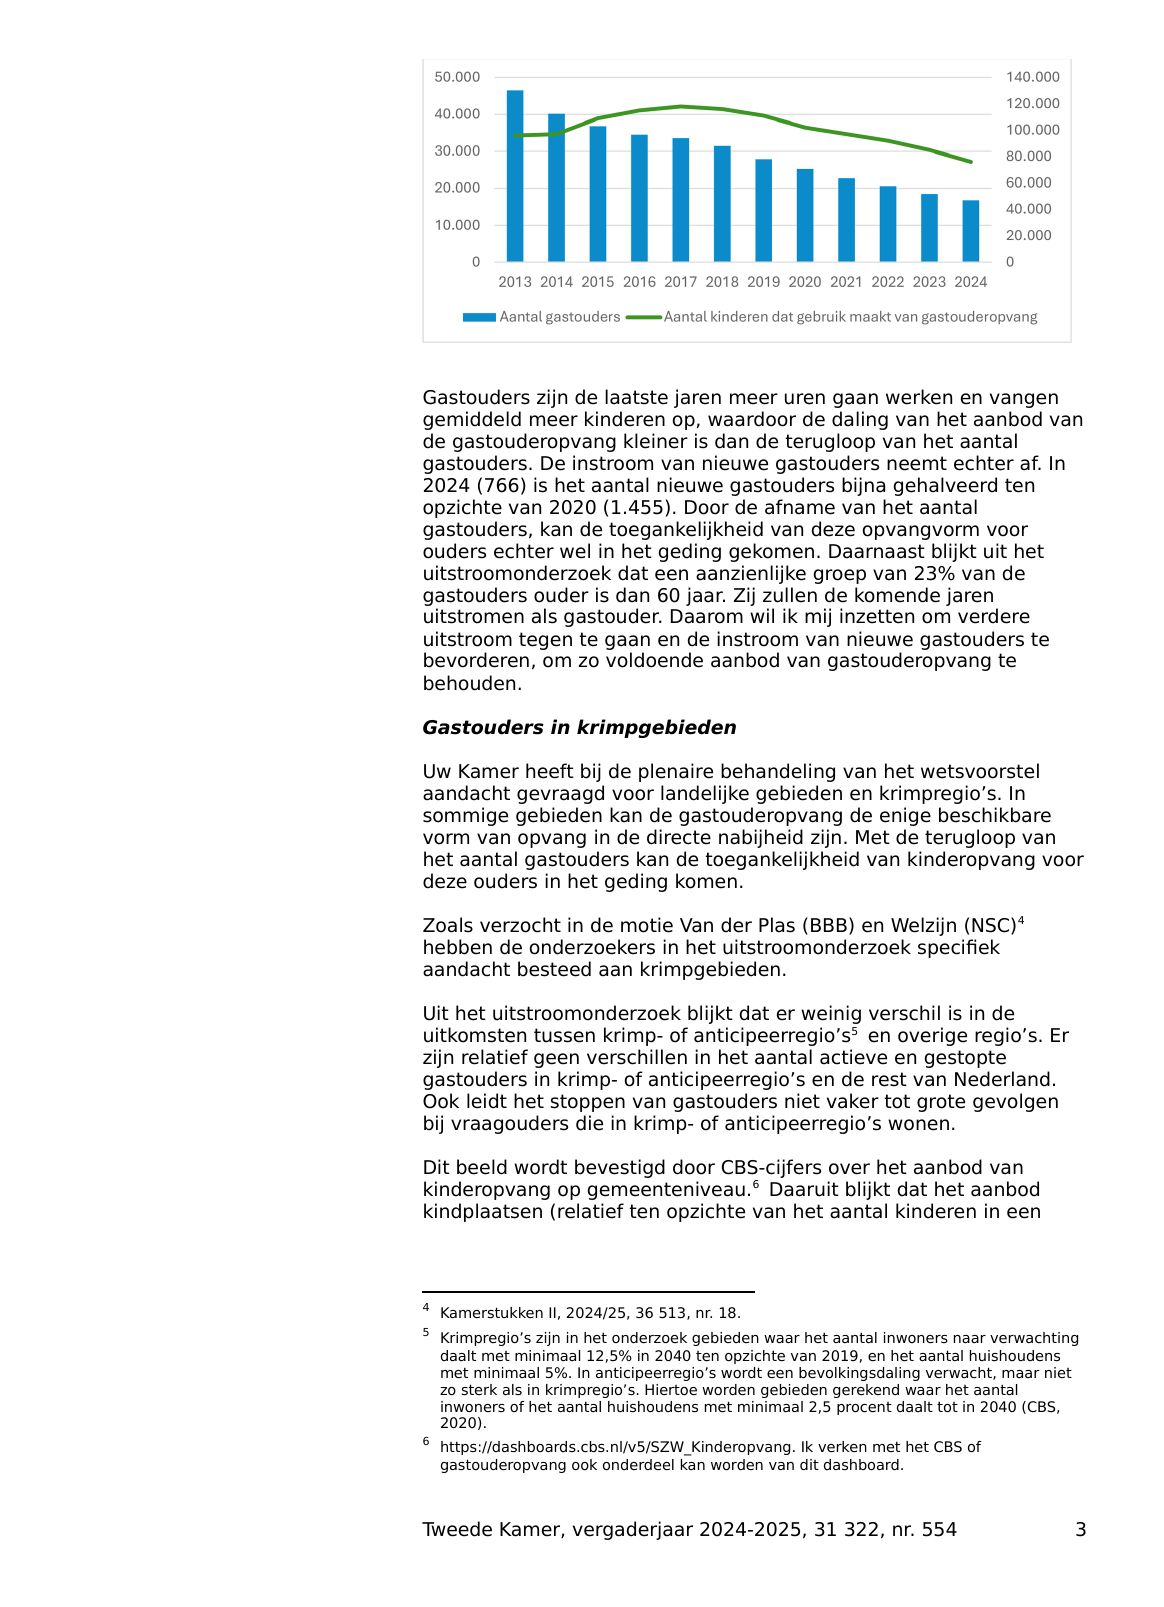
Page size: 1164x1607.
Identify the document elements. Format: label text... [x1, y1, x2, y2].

subtitle Gastouders in krimpgebieden [422, 717, 1087, 738]
text Uw Kamer heeft bij de plenaire behandeling van het wetsvoorstel aandacht gevraagd voor landelijke gebieden en krimpregio’s. In sommige gebieden kan de gastouderopvang de enige beschikbare vorm van opvang in de directe nabijheid zijn. Met de terugloop van het aantal gastouders kan de toegankelijkheid van kinderopvang voor deze ouders in het geding komen. [422, 761, 1087, 893]
text https://dashboards.cbs.nl/v5/SZW_Kinderopvang. Ik verken met het CBS of gastouderopvang ook onderdeel kan worden van dit dashboard. [422, 1435, 1087, 1474]
text Uit het uitstroomonderzoek blijkt dat er weinig verschil is in de uitkomsten tussen krimp- of anticipeerregio’s en overige regio’s. Er zijn relatief geen verschillen in het aantal actieve en gestopte gastouders in krimp- of anticipeerregio’s en de rest van Nederland. Ook leidt het stoppen van gastouders niet vaker tot grote gevolgen bij vraagouders die in krimp- of anticipeerregio’s wonen. [422, 1003, 1087, 1135]
text Kamerstukken II, 2024/25, 36 513, nr. 18. [422, 1301, 1087, 1323]
text Krimpregio’s zijn in het onderzoek gebieden waar het aantal inwoners naar verwachting daalt met minimaal 12,5% in 2040 ten opzichte van 2019, en het aantal huishoudens met minimaal 5%. In anticipeerregio’s wordt een bevolkingsdaling verwacht, maar niet zo sterk als in krimpregio’s. Hiertoe worden gebieden gerekend waar het aantal inwoners of het aantal huishoudens met minimaal 2,5 procent daalt tot in 2040 (CBS, 2020). [422, 1326, 1087, 1432]
text Gastouders zijn de laatste jaren meer uren gaan werken en vangen gemiddeld meer kinderen op, waardoor de daling van het aanbod van de gastouderopvang kleiner is dan de terugloop van het aantal gastouders. De instroom van nieuwe gastouders neemt echter af. In 2024 (766) is het aantal nieuwe gastouders bijna gehalveerd ten opzichte van 2020 (1.455). Door de afname van het aantal gastouders, kan de toegankelijkheid van deze opvangvorm voor ouders echter wel in het geding gekomen. Daarnaast blijkt uit het uitstroomonderzoek dat een aanzienlijke groep van 23% van de gastouders ouder is dan 60 jaar. Zij zullen de komende jaren uitstromen als gastouder. Daarom wil ik mij inzetten om verdere uitstroom tegen te gaan en de instroom van nieuwe gastouders te bevorderen, om zo voldoende aanbod van gastouderopvang te behouden. [422, 387, 1087, 694]
picture [422, 59, 1072, 343]
text Dit beeld wordt bevestigd door CBS-cijfers over het aanbod van kinderopvang op gemeenteniveau. Daaruit blijkt dat het aanbod kindplaatsen (relatief ten opzichte van het aantal kinderen in een [422, 1157, 1087, 1223]
text Zoals verzocht in de motie Van der Plas (BBB) en Welzijn (NSC) hebben de onderzoekers in het uitstroomonderzoek specifiek aandacht besteed aan krimpgebieden. [422, 915, 1087, 981]
